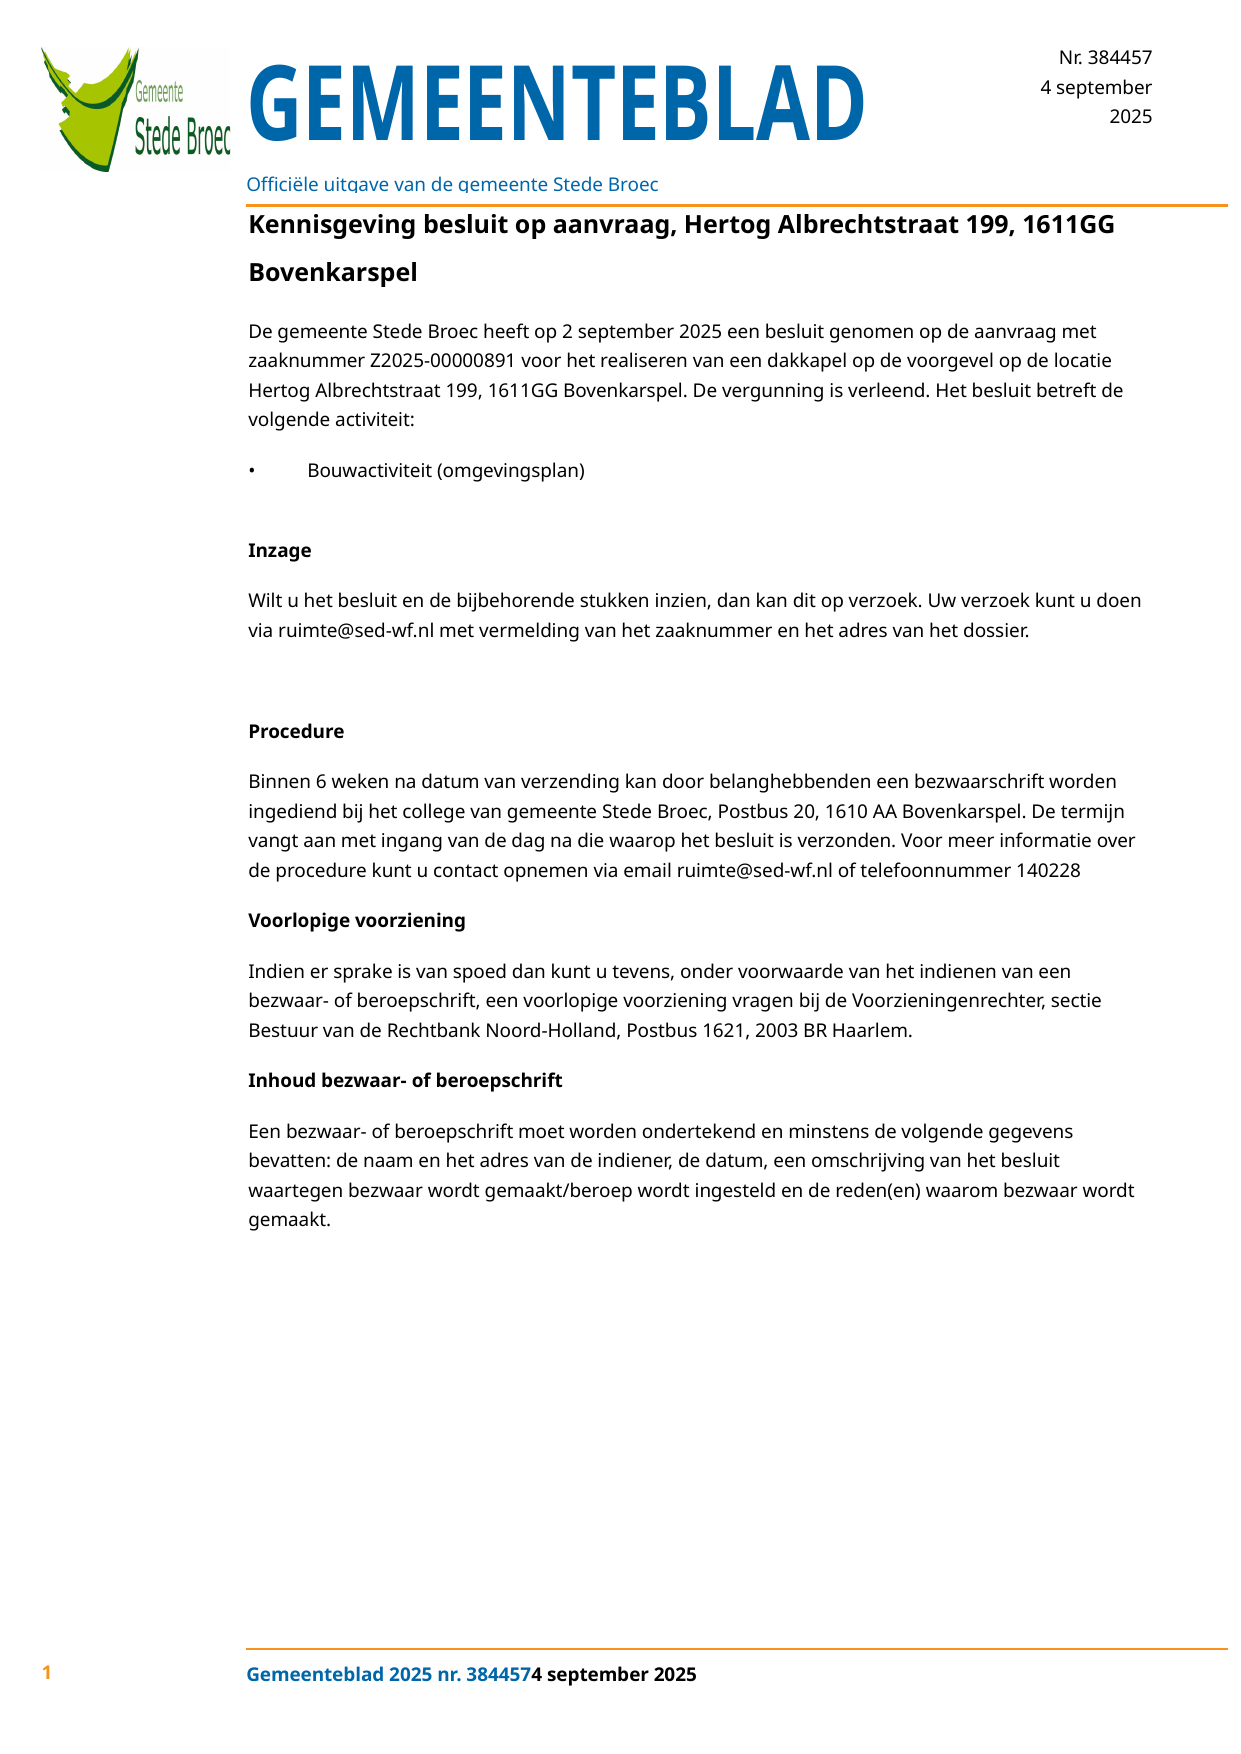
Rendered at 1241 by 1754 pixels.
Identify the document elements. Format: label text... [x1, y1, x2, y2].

text Indien er sprake is van spoed dan kunt u tevens, onder voorwaarde van het indienen van een bezwaar- of beroepschrift, een voorlopige voorziening vragen bij de Voorzieningenrechter, sectie Bestuur van de Rechtbank Noord-Holland, Postbus 1621, 2003 BR Haarlem. [248, 958, 1152, 1043]
text Binnen 6 weken na datum van verzending kan door belanghebbenden een bezwaarschrift worden ingediend bij het college van gemeente Stede Broec, Postbus 20, 1610 AA Bovenkarspel. De termijn vangt aan met ingang van de dag na die waarop het besluit is verzonden. Voor meer informatie over de procedure kunt u contact opnemen via email ruimte@sed-wf.nl of telefoonnummer 140228 [248, 768, 1152, 883]
text Een bezwaar- of beroepschrift moet worden ondertekend en minstens de volgende gegevens bevatten: de naam en het adres van de indiener, de datum, een omschrijving van het besluit waartegen bezwaar wordt gemaakt/beroep wordt ingesteld en de reden(en) waarom bezwaar wordt gemaakt. [248, 1118, 1152, 1232]
text Procedure [248, 718, 1152, 744]
text Inhoud bezwaar- of beroepschrift [248, 1067, 1152, 1093]
text Kennisgeving besluit op aanvraag, Hertog Albrechtstraat 199, 1611GG Bovenkarspel [248, 207, 1152, 288]
text De gemeente Stede Broec heeft op 2 september 2025 een besluit genomen op de aanvraag met zaaknummer Z2025-00000891 voor het realiseren van een dakkapel op de voorgevel op de locatie Hertog Albrechtstraat 199, 1611GG Bovenkarspel. De vergunning is verleend. Het besluit betreft de volgende activiteit: [248, 318, 1152, 432]
picture [41, 47, 231, 172]
text Wilt u het besluit en de bijbehorende stukken inzien, dan kan dit op verzoek. Uw verzoek kunt u doen via ruimte@sed-wf.nl met vermelding van het zaaknummer en het adres van het dossier. [248, 587, 1152, 643]
text Voorlopige voorziening [248, 907, 1152, 933]
list Bouwactiviteit (omgevingsplan) [248, 457, 1152, 483]
text Inzage [248, 537, 1152, 563]
